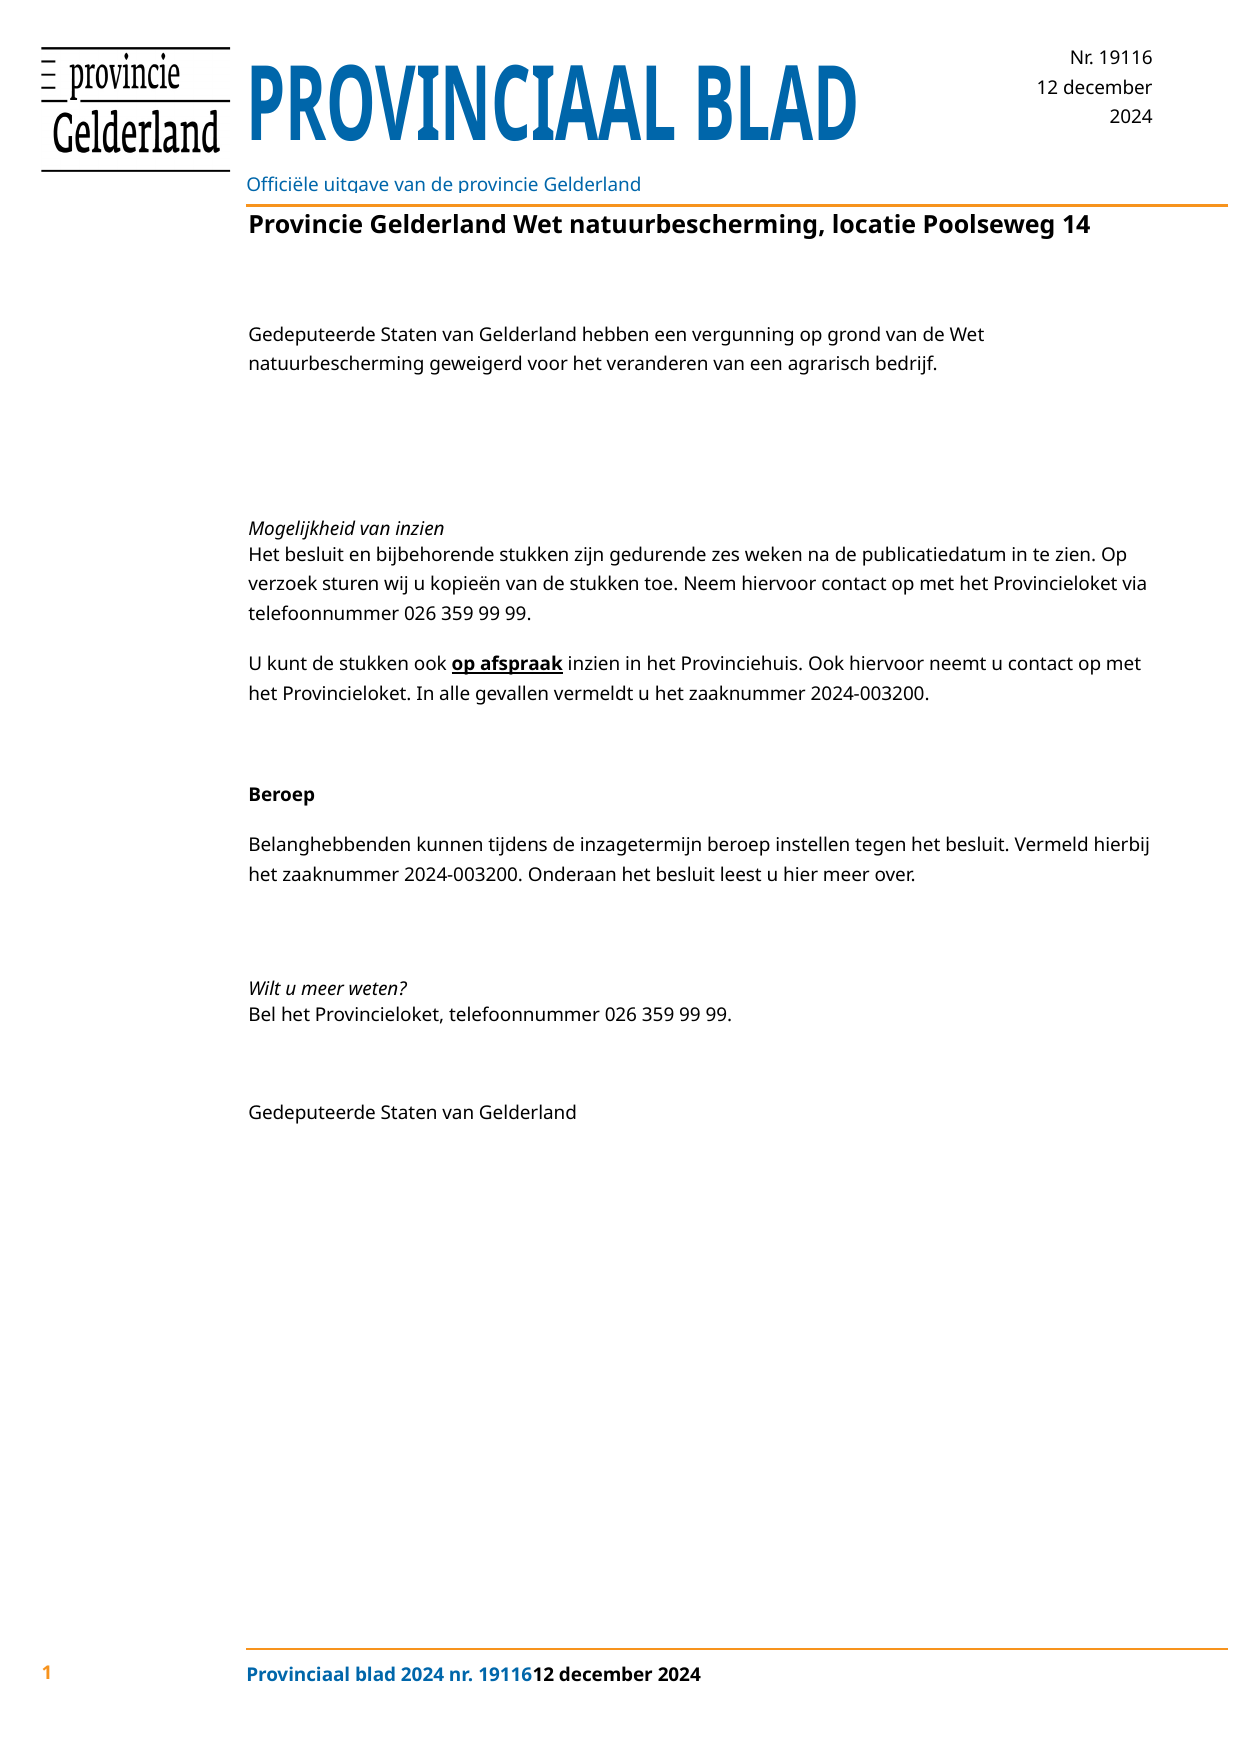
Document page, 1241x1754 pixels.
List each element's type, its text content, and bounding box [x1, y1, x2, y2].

text Belanghebbenden kunnen tijdens de inzagetermijn beroep instellen tegen het besluit. Vermeld hierbij het zaaknummer 2024-003200. Onderaan het besluit leest u hier meer over. [248, 831, 1152, 887]
text Beroep [248, 781, 1152, 807]
text Wilt u meer weten? [248, 975, 1152, 1001]
text Gedeputeerde Staten van Gelderland [248, 1099, 1152, 1125]
text Provincie Gelderland Wet natuurbescherming, locatie Poolseweg 14 [248, 207, 1152, 241]
text Mogelijkheid van inzien [248, 515, 1152, 541]
text Gedeputeerde Staten van Gelderland hebben een vergunning op grond van de Wet natuurbescherming geweigerd voor het veranderen van een agrarisch bedrijf. [248, 321, 1152, 376]
picture [41, 47, 231, 172]
text Bel het Provincieloket, telefoonnummer 026 359 99 99. [248, 1001, 1152, 1027]
text U kunt de stukken ook op afspraak inzien in het Provinciehuis. Ook hiervoor neemt u contact op met het Provincieloket. In alle gevallen vermeldt u het zaaknummer 2024-003200. [248, 650, 1152, 706]
text Het besluit en bijbehorende stukken zijn gedurende zes weken na de publicatiedatum in te zien. Op verzoek sturen wij u kopieën van de stukken toe. Neem hiervoor contact op met het Provincieloket via telefoonnummer 026 359 99 99. [248, 541, 1152, 626]
